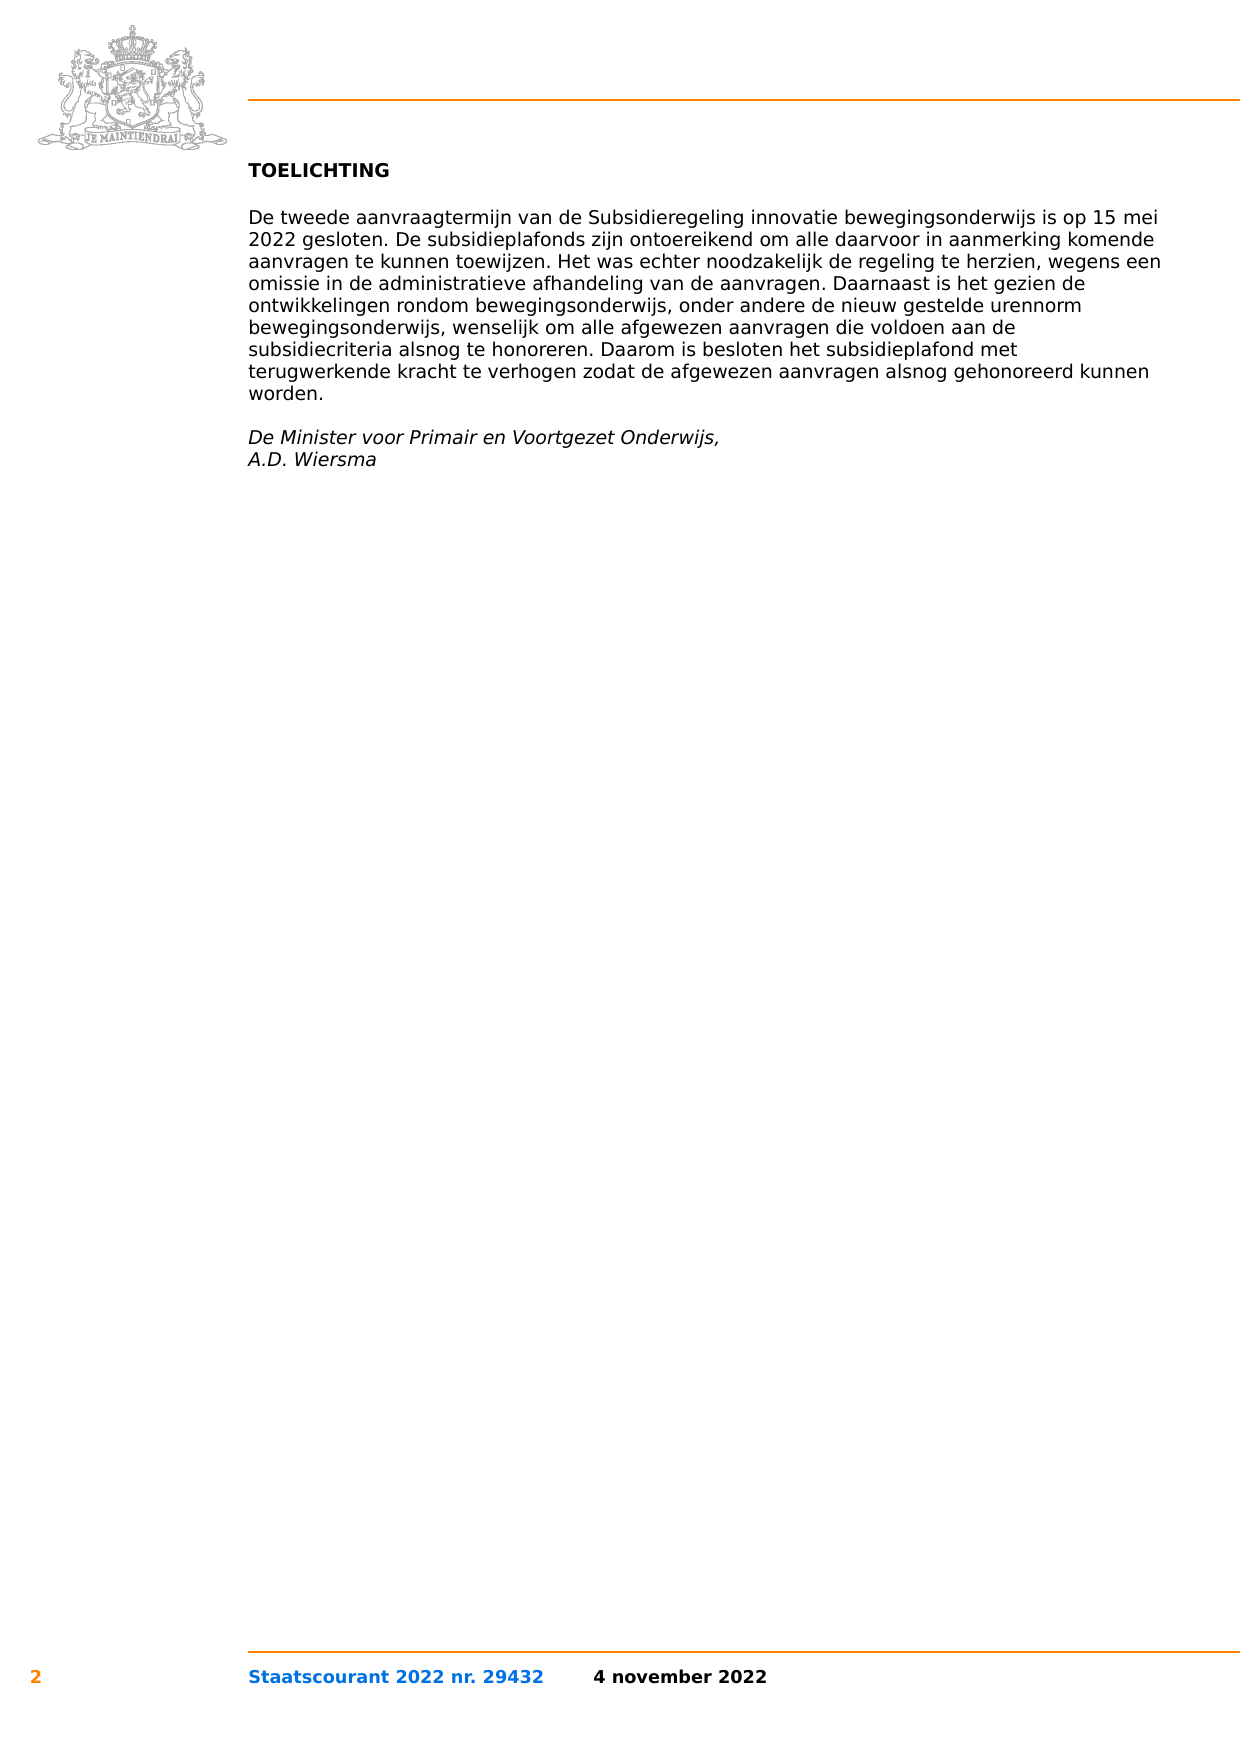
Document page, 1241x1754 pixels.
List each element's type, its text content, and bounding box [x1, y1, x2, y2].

subtitle TOELICHTING [248, 160, 1163, 182]
text De tweede aanvraagtermijn van de Subsidieregeling innovatie bewegingsonderwijs is op 15 mei 2022 gesloten. De subsidieplafonds zijn ontoereikend om alle daarvoor in aanmerking komende aanvragen te kunnen toewijzen. Het was echter noodzakelijk de regeling te herzien, wegens een omissie in de administratieve afhandeling van de aanvragen. Daarnaast is het gezien de ontwikkelingen rondom bewegingsonderwijs, onder andere de nieuw gestelde urennorm bewegingsonderwijs, wenselijk om alle afgewezen aanvragen die voldoen aan de subsidiecriteria alsnog te honoreren. Daarom is besloten het subsidieplafond met terugwerkende kracht te verhogen zodat de afgewezen aanvragen alsnog gehonoreerd kunnen worden. [248, 207, 1163, 405]
text De Minister voor Primair en Voortgezet Onderwijs, A.D. Wiersma [248, 427, 1163, 471]
picture [38, 25, 227, 150]
